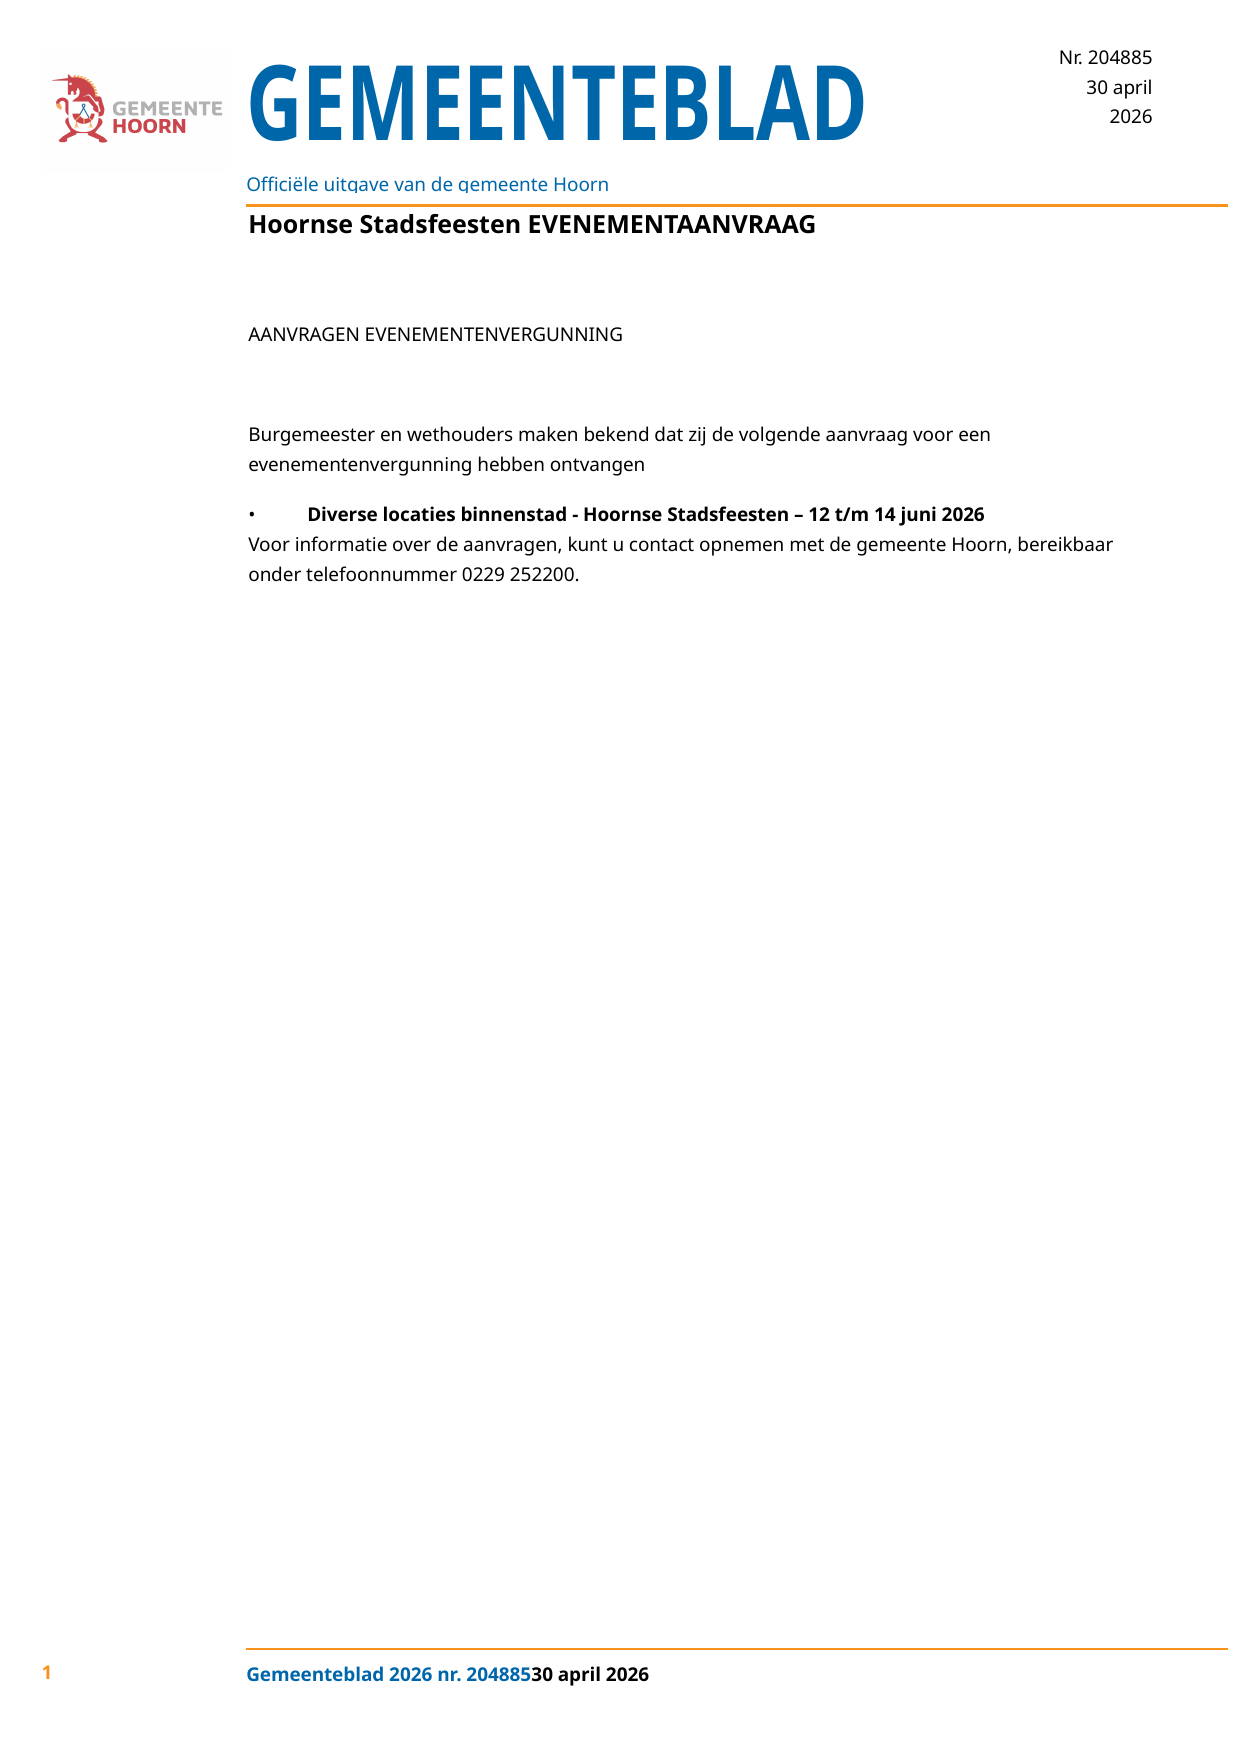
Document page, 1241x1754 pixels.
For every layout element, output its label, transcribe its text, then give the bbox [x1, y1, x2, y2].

picture [41, 47, 231, 172]
text AANVRAGEN EVENEMENTENVERGUNNING [248, 321, 1152, 346]
text Burgemeester en wethouders maken bekend dat zij de volgende aanvraag voor een evenementenvergunning hebben ontvangen [248, 422, 1152, 477]
list Diverse locaties binnenstad - Hoornse Stadsfeesten – 12 t/m 14 juni 2026 [248, 502, 1152, 527]
text Hoornse Stadsfeesten EVENEMENTAANVRAAG [248, 207, 1152, 241]
text Voor informatie over de aanvragen, kunt u contact opnemen met de gemeente Hoorn, bereikbaar onder telefoonnummer 0229 252200. [248, 531, 1152, 586]
